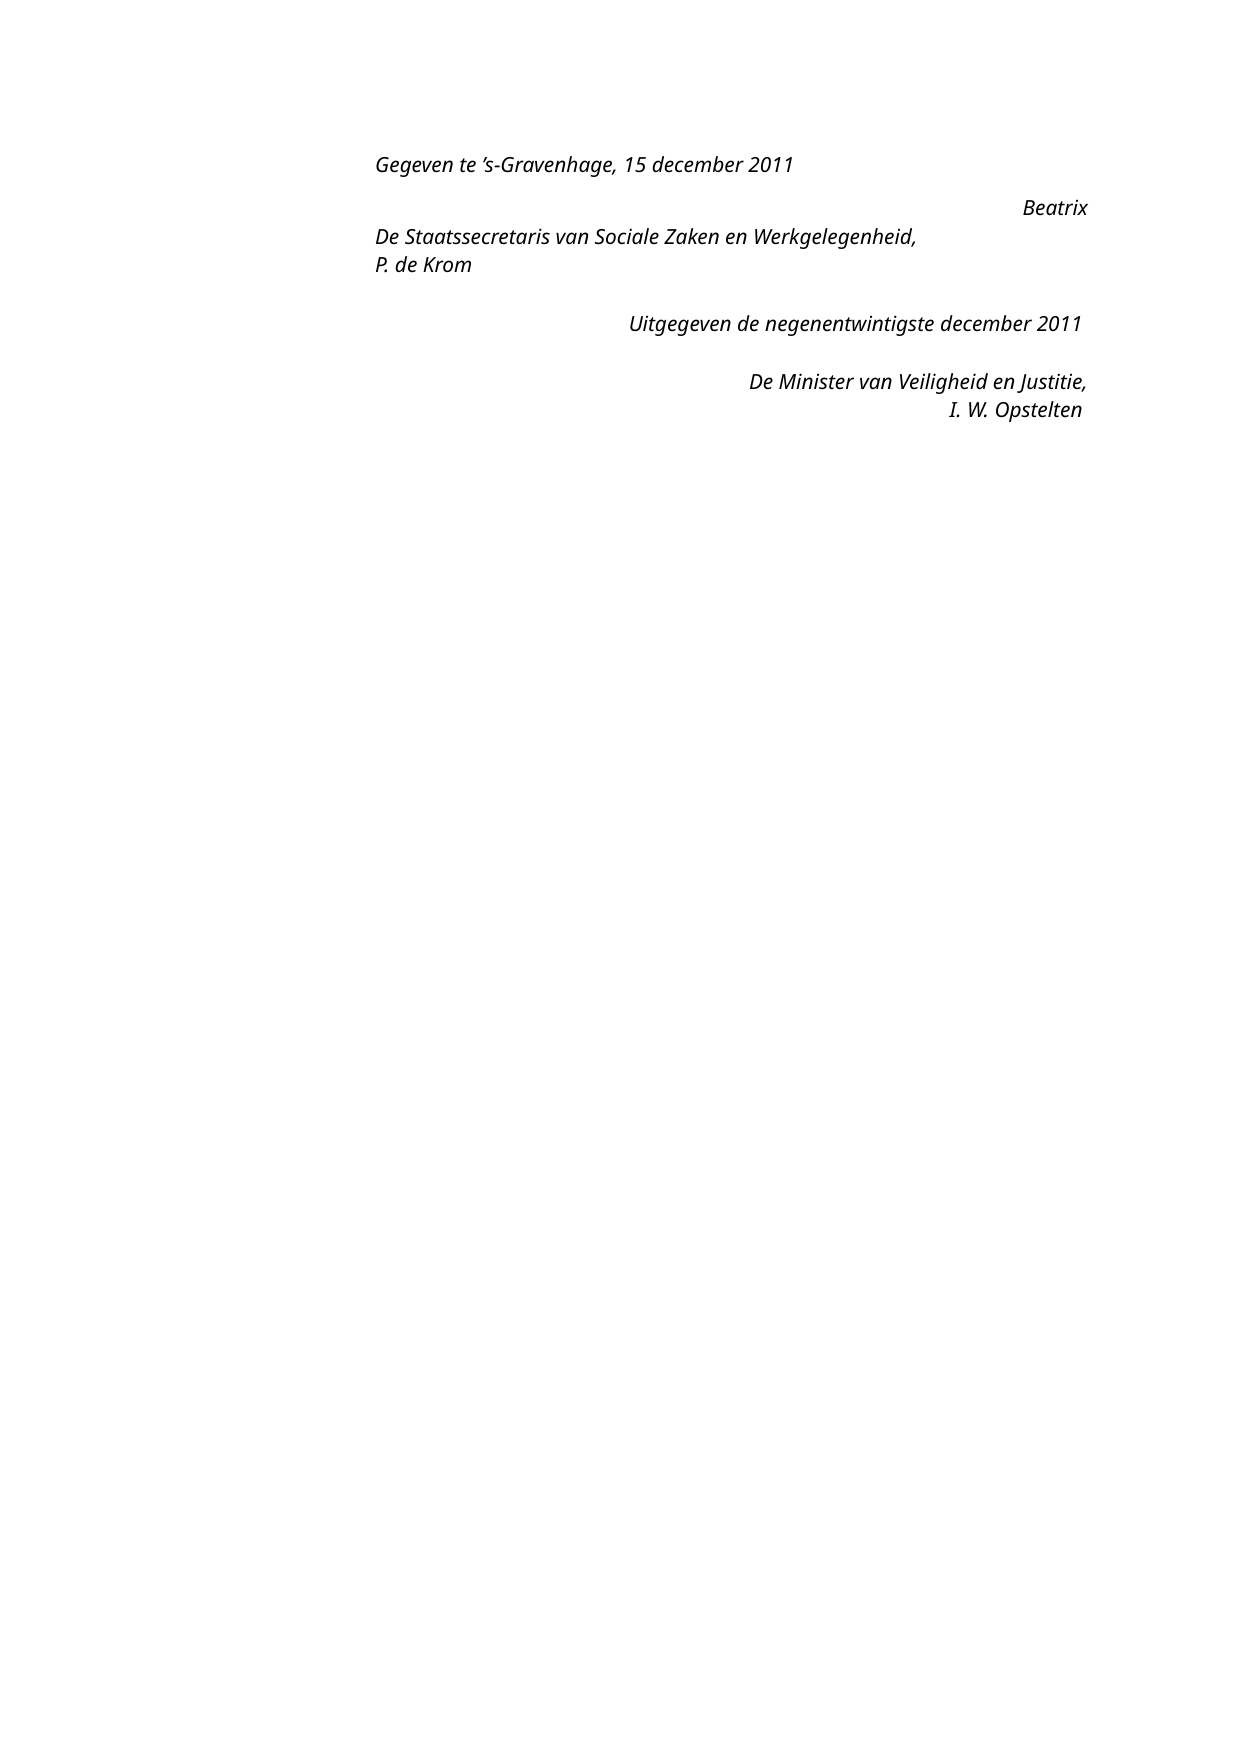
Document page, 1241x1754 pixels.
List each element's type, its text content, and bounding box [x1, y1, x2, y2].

text I. W. Opstelten [375, 396, 1090, 424]
text De Staatssecretaris van Sociale Zaken en Werkgelegenheid, [375, 222, 1090, 250]
text Uitgegeven de negenentwintigste december 2011 [375, 309, 1090, 337]
text Beatrix [375, 193, 1090, 222]
text P. de Krom [375, 250, 1090, 279]
text Gegeven te ’s-Gravenhage, 15 december 2011 [375, 150, 1090, 178]
text De Minister van Veiligheid en Justitie, [375, 367, 1090, 396]
